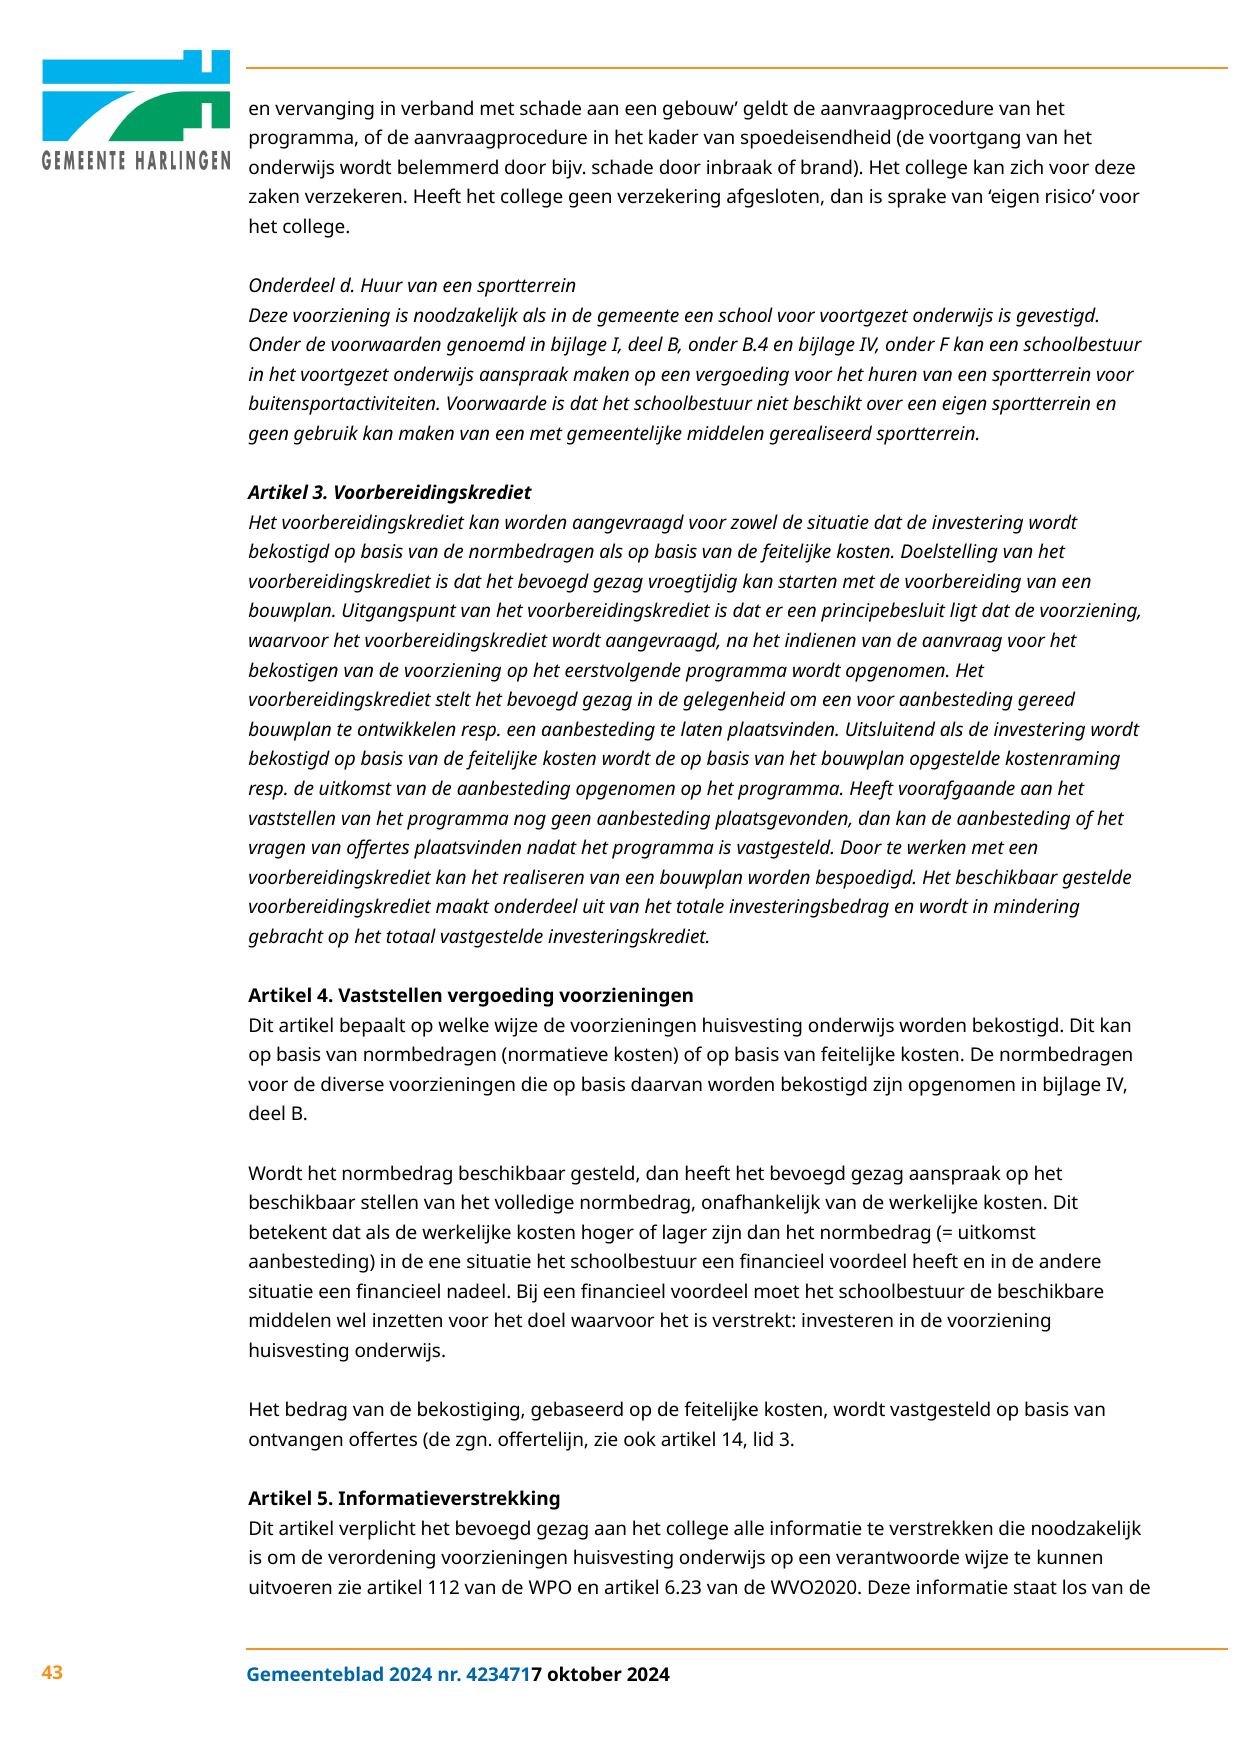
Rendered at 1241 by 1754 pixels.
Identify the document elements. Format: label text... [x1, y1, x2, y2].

text en vervanging in verband met schade aan een gebouw’ geldt de aanvraagprocedure van het programma, of de aanvraagprocedure in het kader van spoedeisendheid (de voortgang van het onderwijs wordt belemmerd door bijv. schade door inbraak of brand). Het college kan zich voor deze zaken verzekeren. Heeft het college geen verzekering afgesloten, dan is sprake van ‘eigen risico’ voor het college. [248, 95, 1152, 239]
text Het voorbereidingskrediet kan worden aangevraagd voor zowel de situatie dat de investering wordt bekostigd op basis van de normbedragen als op basis van de feitelijke kosten. Doelstelling van het voorbereidingskrediet is dat het bevoegd gezag vroegtijdig kan starten met de voorbereiding van een bouwplan. Uitgangspunt van het voorbereidingskrediet is dat er een principebesluit ligt dat de voorziening, waarvoor het voorbereidingskrediet wordt aangevraagd, na het indienen van de aanvraag voor het bekostigen van de voorziening op het eerstvolgende programma wordt opgenomen. Het voorbereidingskrediet stelt het bevoegd gezag in de gelegenheid om een voor aanbesteding gereed bouwplan te ontwikkelen resp. een aanbesteding te laten plaatsvinden. Uitsluitend als de investering wordt bekostigd op basis van de feitelijke kosten wordt de op basis van het bouwplan opgestelde kostenraming resp. de uitkomst van de aanbesteding opgenomen op het programma. Heeft voorafgaande aan het vaststellen van het programma nog geen aanbesteding plaatsgevonden, dan kan de aanbesteding of het vragen van offertes plaatsvinden nadat het programma is vastgesteld. Door te werken met een voorbereidingskrediet kan het realiseren van een bouwplan worden bespoedigd. Het beschikbaar gestelde voorbereidingskrediet maakt onderdeel uit van het totale investeringsbedrag en wordt in mindering gebracht op het totaal vastgestelde investeringskrediet. [248, 509, 1152, 949]
text Artikel 3. Voorbereidingskrediet [248, 479, 1152, 505]
picture [41, 47, 231, 172]
text Dit artikel verplicht het bevoegd gezag aan het college alle informatie te verstrekken die noodzakelijk is om de verordening voorzieningen huisvesting onderwijs op een verantwoorde wijze te kunnen uitvoeren zie artikel 112 van de WPO en artikel 6.23 van de WVO2020. Deze informatie staat los van de [248, 1515, 1152, 1600]
text Het bedrag van de bekostiging, gebaseerd op de feitelijke kosten, wordt vastgesteld op basis van ontvangen offertes (de zgn. offertelijn, zie ook artikel 14, lid 3. [248, 1396, 1152, 1452]
text Dit artikel bepaalt op welke wijze de voorzieningen huisvesting onderwijs worden bekostigd. Dit kan op basis van normbedragen (normatieve kosten) of op basis van feitelijke kosten. De normbedragen voor de diverse voorzieningen die op basis daarvan worden bekostigd zijn opgenomen in bijlage IV, deel B. [248, 1012, 1152, 1126]
text Artikel 4. Vaststellen vergoeding voorzieningen [248, 982, 1152, 1008]
text Onderdeel d. Huur van een sportterrein [248, 272, 1152, 298]
text Artikel 5. Informatieverstrekking [248, 1485, 1152, 1511]
text Deze voorziening is noodzakelijk als in de gemeente een school voor voortgezet onderwijs is gevestigd. Onder de voorwaarden genoemd in bijlage I, deel B, onder B.4 en bijlage IV, onder F kan een schoolbestuur in het voortgezet onderwijs aanspraak maken op een vergoeding voor het huren van een sportterrein voor buitensportactiviteiten. Voorwaarde is dat het schoolbestuur niet beschikt over een eigen sportterrein en geen gebruik kan maken van een met gemeentelijke middelen gerealiseerd sportterrein. [248, 302, 1152, 446]
text Wordt het normbedrag beschikbaar gesteld, dan heeft het bevoegd gezag aanspraak op het beschikbaar stellen van het volledige normbedrag, onafhankelijk van de werkelijke kosten. Dit betekent dat als de werkelijke kosten hoger of lager zijn dan het normbedrag (= uitkomst aanbesteding) in de ene situatie het schoolbestuur een financieel voordeel heeft en in de andere situatie een financieel nadeel. Bij een financieel voordeel moet het schoolbestuur de beschikbare middelen wel inzetten voor het doel waarvoor het is verstrekt: investeren in de voorziening huisvesting onderwijs. [248, 1160, 1152, 1363]
